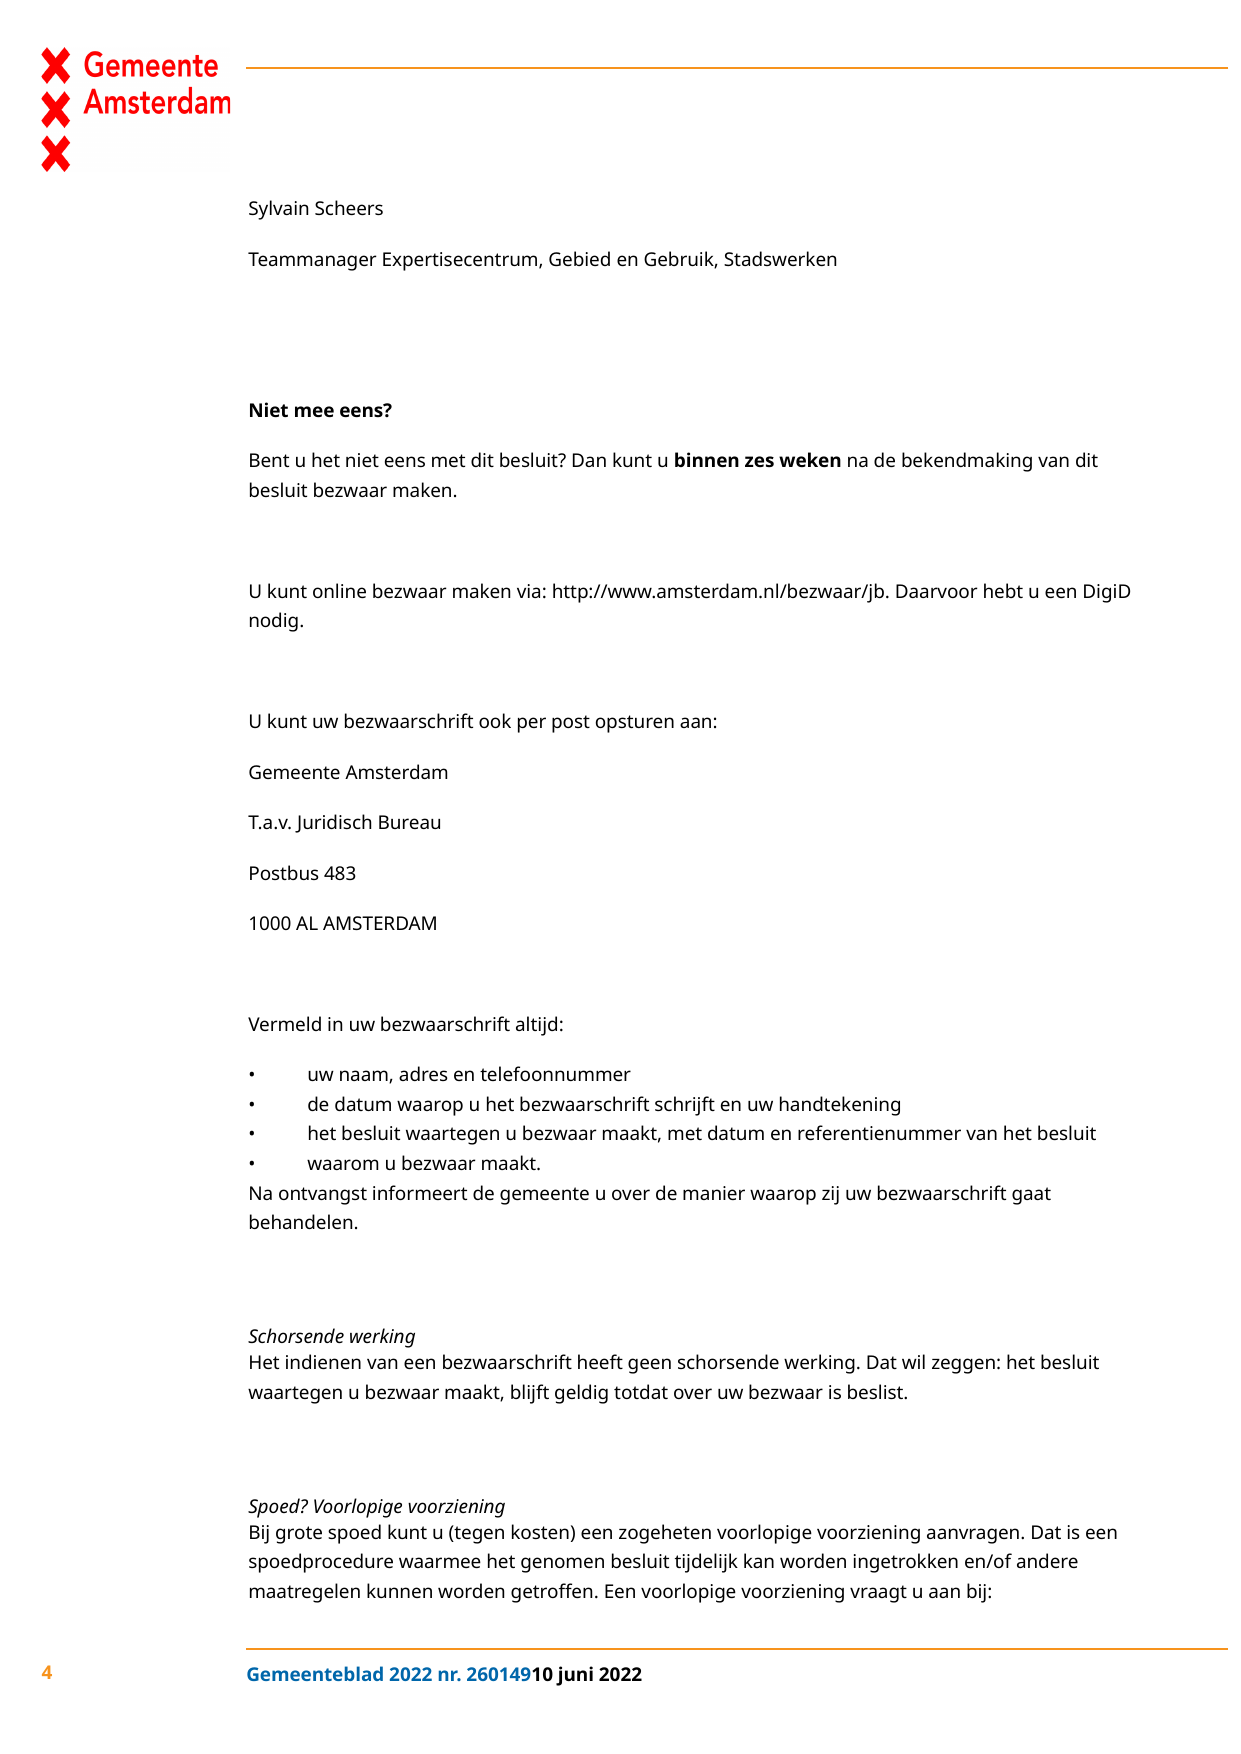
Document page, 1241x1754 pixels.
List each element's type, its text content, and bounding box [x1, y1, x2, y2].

text Het indienen van een bezwaarschrift heeft geen schorsende werking. Dat wil zeggen: het besluit waartegen u bezwaar maakt, blijft geldig totdat over uw bezwaar is beslist. [248, 1349, 1152, 1405]
list het besluit waartegen u bezwaar maakt, met datum en referentienummer van het besluit [248, 1121, 1152, 1146]
list waarom u bezwaar maakt. [248, 1150, 1152, 1176]
text Na ontvangst informeert de gemeente u over de manier waarop zij uw bezwaarschrift gaat behandelen. [248, 1180, 1152, 1235]
list uw naam, adres en telefoonnummer [248, 1061, 1152, 1087]
text Niet mee eens? [248, 397, 1152, 423]
text U kunt online bezwaar maken via: http://www.amsterdam.nl/bezwaar/jb. Daarvoor hebt u een DigiD nodig. [248, 578, 1152, 633]
text Gemeente Amsterdam [248, 759, 1152, 785]
text Bent u het niet eens met dit besluit? Dan kunt u binnen zes weken na de bekendmaking van dit besluit bezwaar maken. [248, 448, 1152, 503]
text Teammanager Expertisecentrum, Gebied en Gebruik, Stadswerken [248, 246, 1152, 272]
text Vermeld in uw bezwaarschrift altijd: [248, 1011, 1152, 1037]
picture [41, 47, 231, 172]
text Schorsende werking [248, 1324, 1152, 1349]
text Sylvain Scheers [248, 196, 1152, 221]
text Bij grote spoed kunt u (tegen kosten) een zogeheten voorlopige voorziening aanvragen. Dat is een spoedprocedure waarmee het genomen besluit tijdelijk kan worden ingetrokken en/of andere maatregelen kunnen worden getroffen. Een voorlopige voorziening vraagt u aan bij: [248, 1519, 1152, 1604]
text T.a.v. Juridisch Bureau [248, 809, 1152, 835]
text 1000 AL AMSTERDAM [248, 910, 1152, 936]
list de datum waarop u het bezwaarschrift schrijft en uw handtekening [248, 1091, 1152, 1117]
text Spoed? Voorlopige voorziening [248, 1493, 1152, 1519]
text Postbus 483 [248, 860, 1152, 886]
text U kunt uw bezwaarschrift ook per post opsturen aan: [248, 708, 1152, 734]
